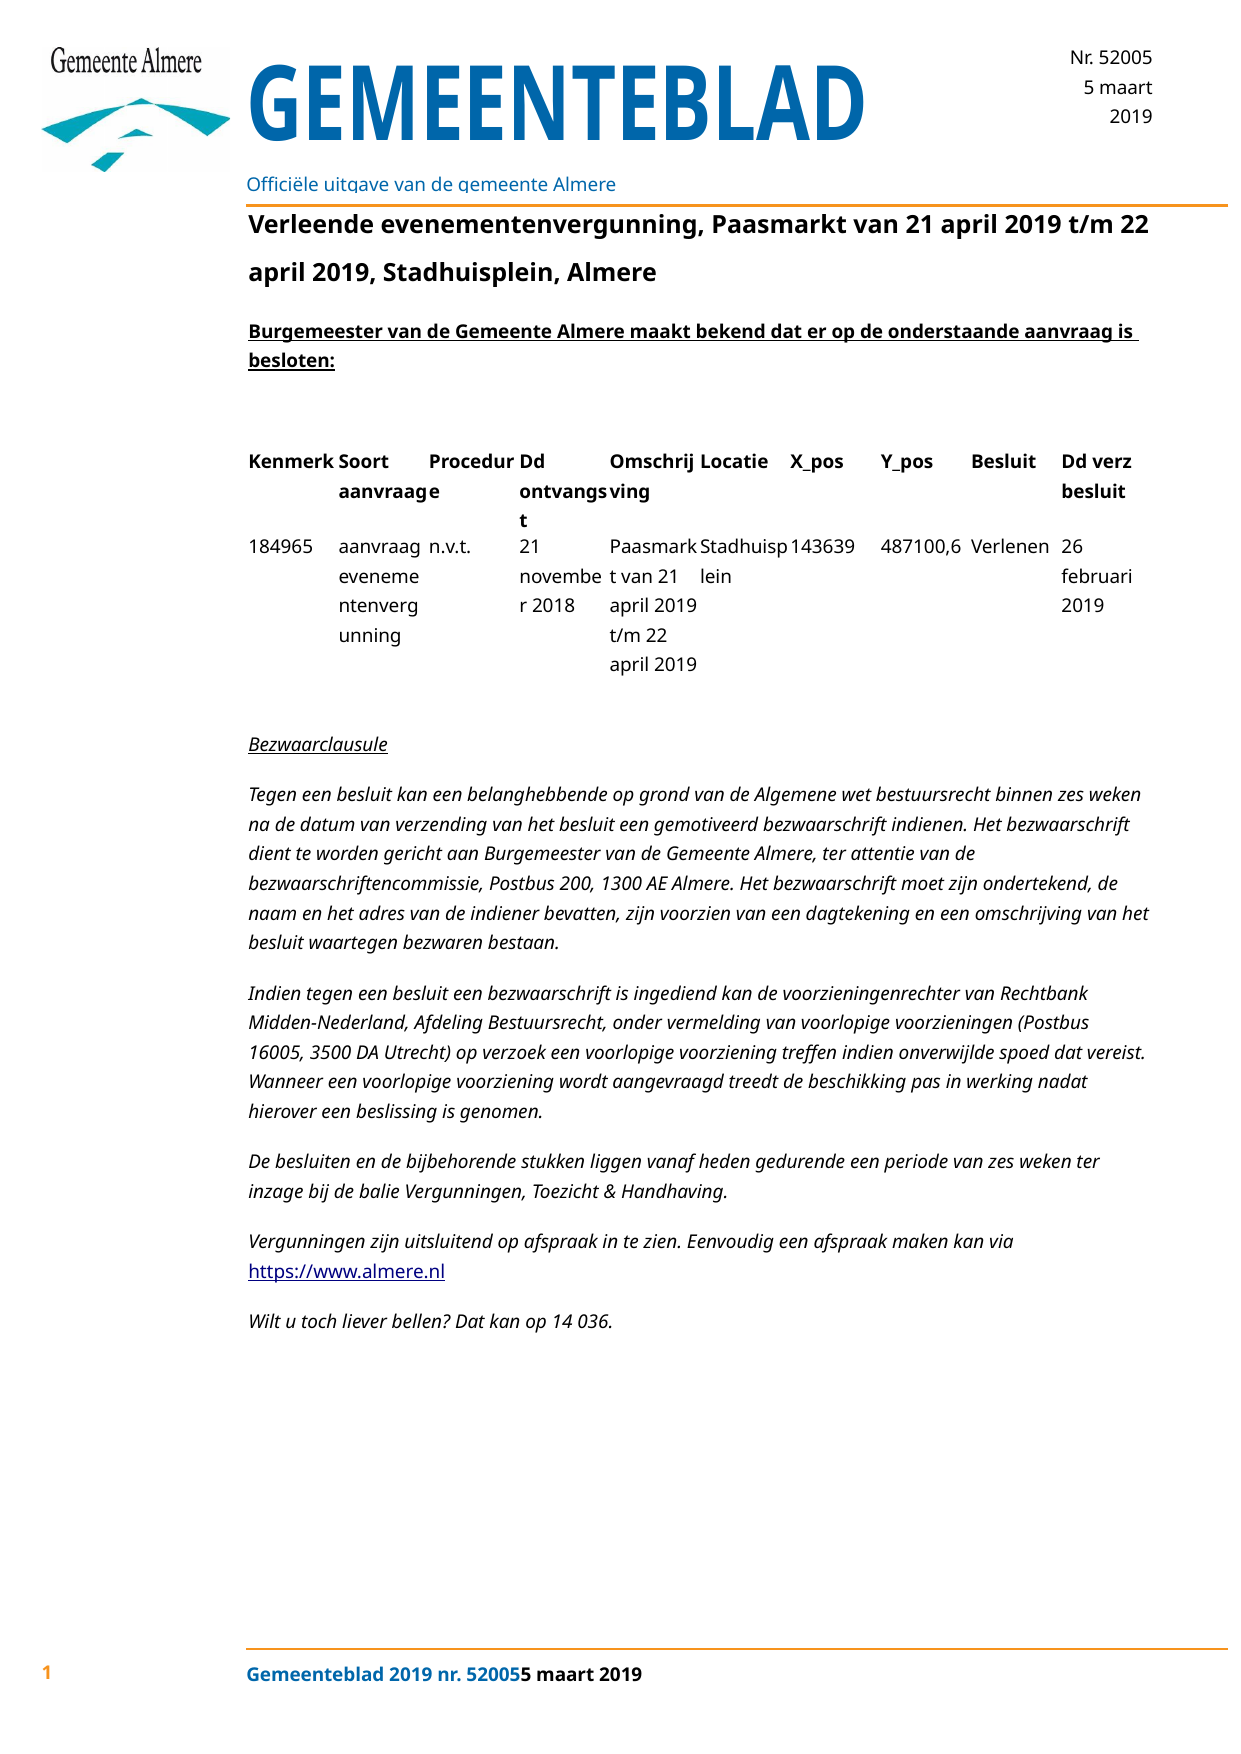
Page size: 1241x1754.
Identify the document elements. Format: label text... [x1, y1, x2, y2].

table_cell 26 februari 2019 [1061, 533, 1152, 677]
table_header Besluit [971, 449, 1061, 533]
text De besluiten en de bijbehorende stukken liggen vanaf heden gedurende een periode van zes weken ter inzage bij de balie Vergunningen, Toezicht & Handhaving. [248, 1148, 1152, 1204]
text Indien tegen een besluit een bezwaarschrift is ingediend kan de voorzieningenrechter van Rechtbank Midden-Nederland, Afdeling Bestuursrecht, onder vermelding van voorlopige voorzieningen (Postbus 16005, 3500 DA Utrecht) op verzoek een voorlopige voorziening treffen indien onverwijlde spoed dat vereist. Wanneer een voorlopige voorziening wordt aangevraagd treedt de beschikking pas in werking nadat hierover een beslissing is genomen. [248, 980, 1152, 1124]
table_header Procedure [429, 449, 519, 533]
table_header Dd verz besluit [1061, 449, 1152, 533]
table_header X_pos [790, 449, 881, 533]
table_header Dd ontvangst [519, 449, 609, 533]
table_header Y_pos [881, 449, 971, 533]
table_cell n.v.t. [429, 533, 519, 677]
picture [41, 47, 231, 172]
text Burgemeester van de Gemeente Almere maakt bekend dat er op de onderstaande aanvraag is besloten: [248, 318, 1152, 373]
table_cell 21 november 2018 [519, 533, 609, 677]
table_cell 184965 [248, 533, 338, 677]
text Vergunningen zijn uitsluitend op afspraak in te zien. Eenvoudig een afspraak maken kan via https://www.almere.nl [248, 1228, 1152, 1284]
table_cell Verlenen [971, 533, 1061, 677]
text Bezwaarclausule [248, 731, 1152, 757]
table_cell 143639 [790, 533, 881, 677]
text Tegen een besluit kan een belanghebbende op grond van de Algemene wet bestuursrecht binnen zes weken na de datum van verzending van het besluit een gemotiveerd bezwaarschrift indienen. Het bezwaarschrift dient te worden gericht aan Burgemeester van de Gemeente Almere, ter attentie van de bezwaarschriftencommissie, Postbus 200, 1300 AE Almere. Het bezwaarschrift moet zijn ondertekend, de naam en het adres van de indiener bevatten, zijn voorzien van een dagtekening en een omschrijving van het besluit waartegen bezwaren bestaan. [248, 781, 1152, 955]
table_cell 487100,6 [881, 533, 971, 677]
table_header Omschrijving [609, 449, 700, 533]
table_header Soort aanvraag [338, 449, 429, 533]
table_header Locatie [700, 449, 790, 533]
table_header Kenmerk [248, 449, 338, 533]
table_cell Stadhuisplein [700, 533, 790, 677]
table_cell aanvraag evenementenvergunning [338, 533, 429, 677]
text Wilt u toch liever bellen? Dat kan op 14 036. [248, 1308, 1152, 1334]
text Verleende evenementenvergunning, Paasmarkt van 21 april 2019 t/m 22 april 2019, Stadhuisplein, Almere [248, 207, 1152, 288]
table_cell Paasmarkt van 21 april 2019 t/m 22 april 2019 [609, 533, 700, 677]
